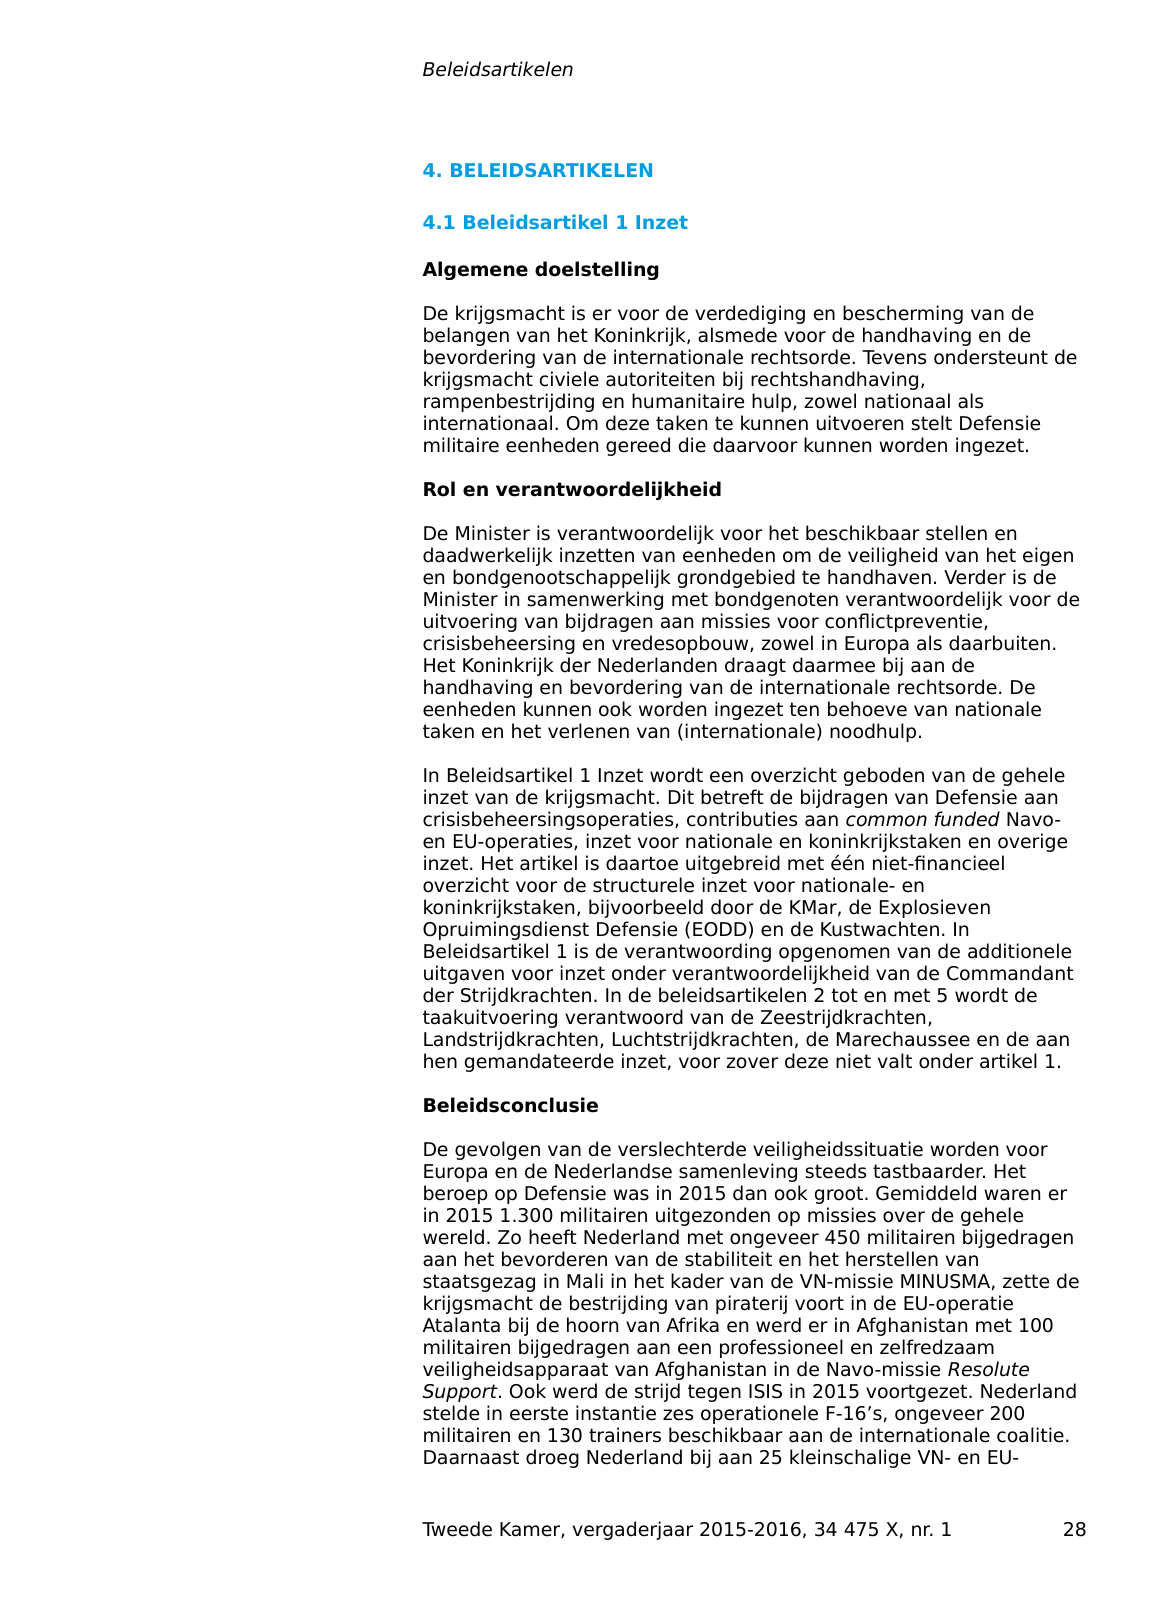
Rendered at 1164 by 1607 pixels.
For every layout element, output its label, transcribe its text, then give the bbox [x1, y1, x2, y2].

subtitle Algemene doelstelling [422, 259, 1087, 281]
text De krijgsmacht is er voor de verdediging en bescherming van de belangen van het Koninkrijk, alsmede voor de handhaving en de bevordering van de internationale rechtsorde. Tevens ondersteunt de krijgsmacht civiele autoriteiten bij rechtshandhaving, rampenbestrijding en humanitaire hulp, zowel nationaal als internationaal. Om deze taken te kunnen uitvoeren stelt Defensie militaire eenheden gereed die daarvoor kunnen worden ingezet. [422, 303, 1087, 457]
text De gevolgen van de verslechterde veiligheidssituatie worden voor Europa en de Nederlandse samenleving steeds tastbaarder. Het beroep op Defensie was in 2015 dan ook groot. Gemiddeld waren er in 2015 1.300 militairen uitgezonden op missies over de gehele wereld. Zo heeft Nederland met ongeveer 450 militairen bijgedragen aan het bevorderen van de stabiliteit en het herstellen van staatsgezag in Mali in het kader van de VN-missie MINUSMA, zette de krijgsmacht de bestrijding van piraterij voort in de EU-operatie Atalanta bij de hoorn van Afrika en werd er in Afghanistan met 100 militairen bijgedragen aan een professioneel en zelfredzaam veiligheidsapparaat van Afghanistan in de Navo-missie Resolute Support. Ook werd de strijd tegen ISIS in 2015 voortgezet. Nederland stelde in eerste instantie zes operationele F-16’s, ongeveer 200 militairen en 130 trainers beschikbaar aan de internationale coalitie. Daarnaast droeg Nederland bij aan 25 kleinschalige VN- en EU- [422, 1139, 1087, 1469]
subtitle 4. BELEIDSARTIKELEN [422, 160, 1087, 182]
subtitle Rol en verantwoordelijkheid [422, 479, 1087, 501]
text In Beleidsartikel 1 Inzet wordt een overzicht geboden van de gehele inzet van de krijgsmacht. Dit betreft de bijdragen van Defensie aan crisisbeheersingsoperaties, contributies aan common funded Navo- en EU-operaties, inzet voor nationale en koninkrijkstaken en overige inzet. Het artikel is daartoe uitgebreid met één niet-financieel overzicht voor de structurele inzet voor nationale- en koninkrijkstaken, bijvoorbeeld door de KMar, de Explosieven Opruimingsdienst Defensie (EODD) en de Kustwachten. In Beleidsartikel 1 is de verantwoording opgenomen van de additionele uitgaven voor inzet onder verantwoordelijkheid van de Commandant der Strijdkrachten. In de beleidsartikelen 2 tot en met 5 wordt de taakuitvoering verantwoord van de Zeestrijdkrachten, Landstrijdkrachten, Luchtstrijdkrachten, de Marechaussee en de aan hen gemandateerde inzet, voor zover deze niet valt onder artikel 1. [422, 765, 1087, 1073]
subtitle Beleidsconclusie [422, 1095, 1087, 1117]
text De Minister is verantwoordelijk voor het beschikbaar stellen en daadwerkelijk inzetten van eenheden om de veiligheid van het eigen en bondgenootschappelijk grondgebied te handhaven. Verder is de Minister in samenwerking met bondgenoten verantwoordelijk voor de uitvoering van bijdragen aan missies voor conflictpreventie, crisisbeheersing en vredesopbouw, zowel in Europa als daarbuiten. Het Koninkrijk der Nederlanden draagt daarmee bij aan de handhaving en bevordering van de internationale rechtsorde. De eenheden kunnen ook worden ingezet ten behoeve van nationale taken en het verlenen van (internationale) noodhulp. [422, 523, 1087, 743]
subtitle 4.1 Beleidsartikel 1 Inzet [422, 212, 1087, 234]
